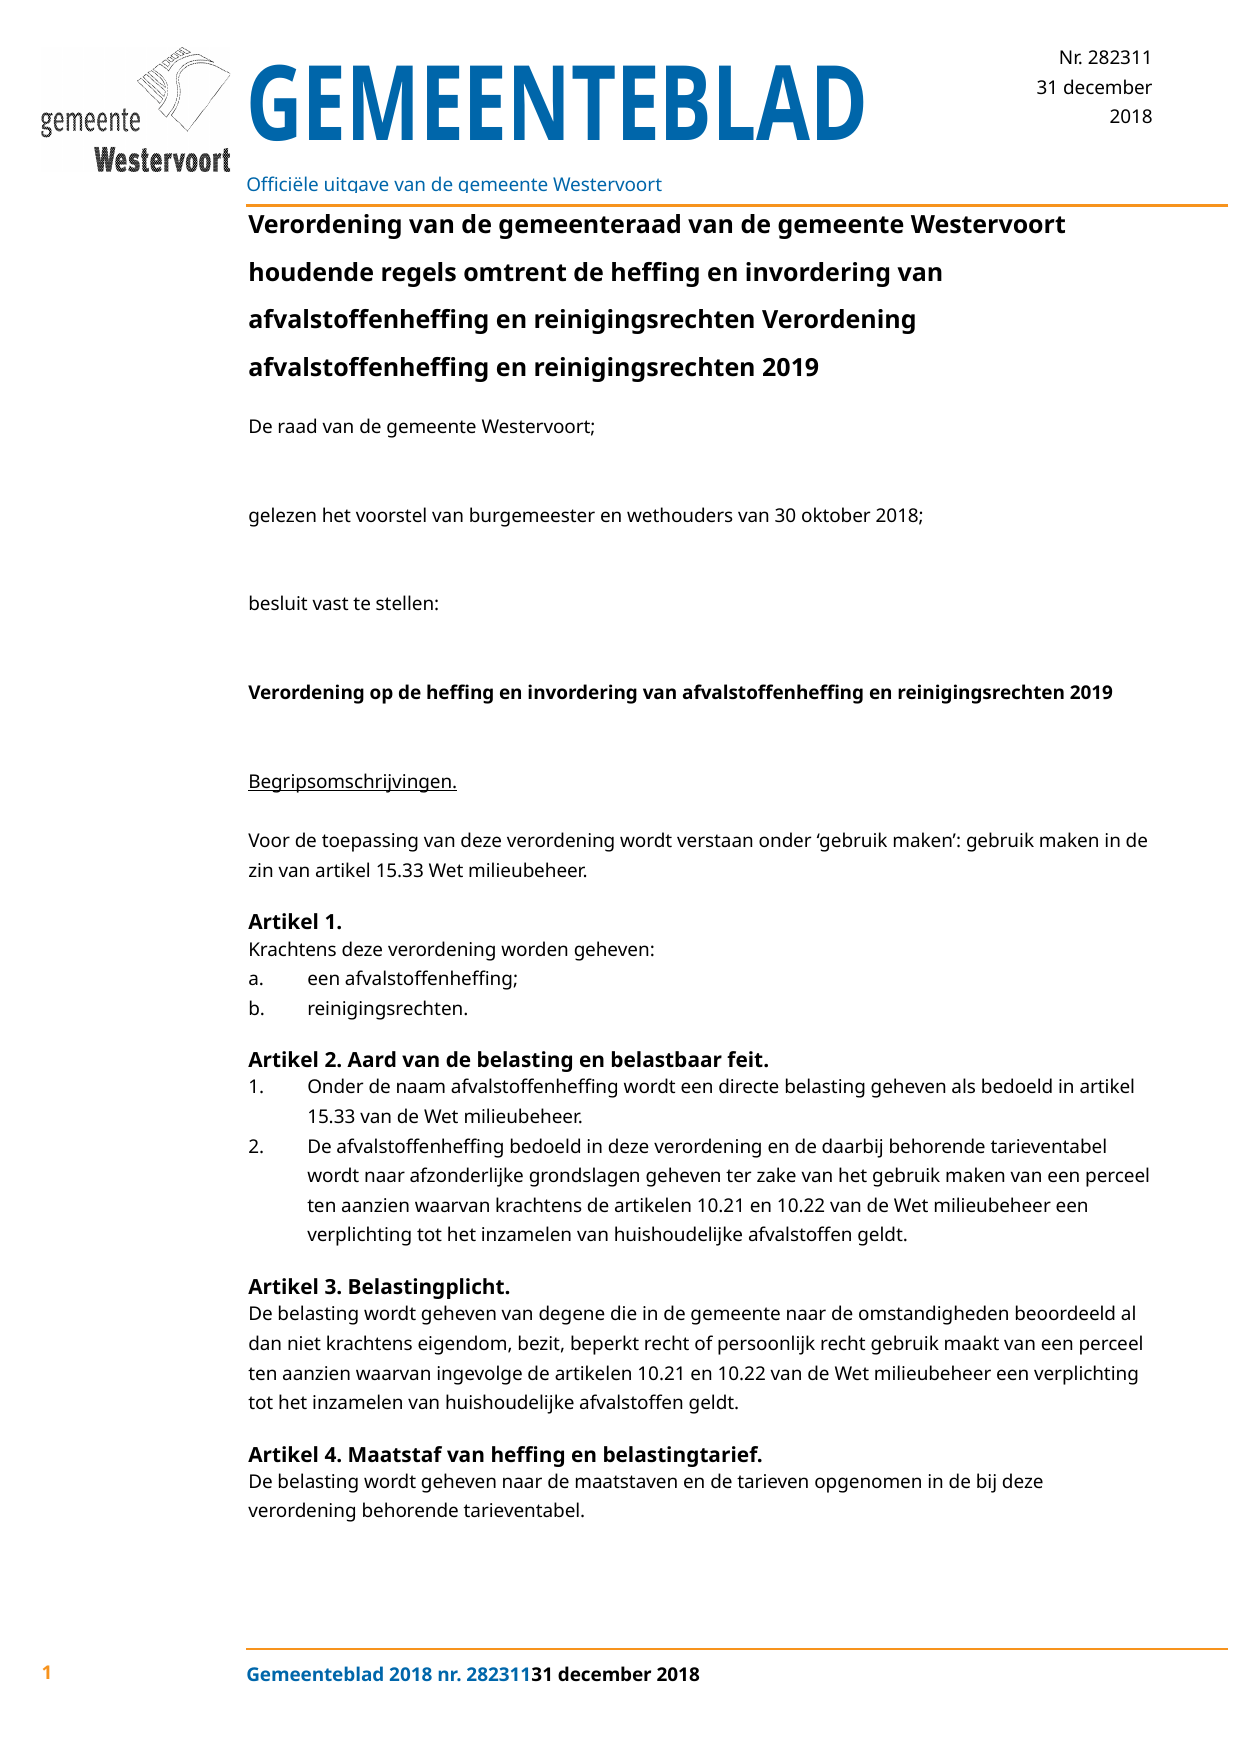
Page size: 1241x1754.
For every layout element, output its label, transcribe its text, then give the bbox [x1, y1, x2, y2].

text Voor de toepassing van deze verordening wordt verstaan onder ‘gebruik maken’: gebruik maken in de zin van artikel 15.33 Wet milieubeheer. [248, 827, 1152, 883]
list een afvalstoffenheffing; [248, 965, 1152, 991]
picture [41, 47, 231, 172]
text Artikel 2. Aard van de belasting en belastbaar feit. [248, 1045, 1152, 1074]
text Begripsomschrijvingen. [248, 768, 1152, 794]
text De raad van de gemeente Westervoort; [248, 413, 1152, 439]
text De belasting wordt geheven naar de maatstaven en de tarieven opgenomen in de bij deze verordening behorende tarieventabel. [248, 1468, 1152, 1523]
text Artikel 1. [248, 907, 1152, 936]
text Artikel 3. Belastingplicht. [248, 1272, 1152, 1301]
text gelezen het voorstel van burgemeester en wethouders van 30 oktober 2018; [248, 502, 1152, 528]
list De afvalstoffenheffing bedoeld in deze verordening en de daarbij behorende tarieventabel wordt naar afzonderlijke grondslagen geheven ter zake van het gebruik maken van een perceel ten aanzien waarvan krachtens de artikelen 10.21 en 10.22 van de Wet milieubeheer een verplichting tot het inzamelen van huishoudelijke afvalstoffen geldt. [248, 1133, 1152, 1247]
text besluit vast te stellen: [248, 591, 1152, 616]
text Verordening van de gemeenteraad van de gemeente Westervoort houdende regels omtrent de heffing en invordering van afvalstoffenheffing en reinigingsrechten Verordening afvalstoffenheffing en reinigingsrechten 2019 [248, 207, 1152, 384]
list Onder de naam afvalstoffenheffing wordt een directe belasting geheven als bedoeld in artikel 15.33 van de Wet milieubeheer. [248, 1074, 1152, 1129]
text Artikel 4. Maatstaf van heffing en belastingtarief. [248, 1440, 1152, 1468]
text Verordening op de heffing en invordering van afvalstoffenheffing en reinigingsrechten 2019 [248, 679, 1152, 705]
text De belasting wordt geheven van degene die in de gemeente naar de omstandigheden beoordeeld al dan niet krachtens eigendom, bezit, beperkt recht of persoonlijk recht gebruik maakt van een perceel ten aanzien waarvan ingevolge de artikelen 10.21 en 10.22 van de Wet milieubeheer een verplichting tot het inzamelen van huishoudelijke afvalstoffen geldt. [248, 1301, 1152, 1415]
text Krachtens deze verordening worden geheven: [248, 936, 1152, 961]
list reinigingsrechten. [248, 995, 1152, 1021]
